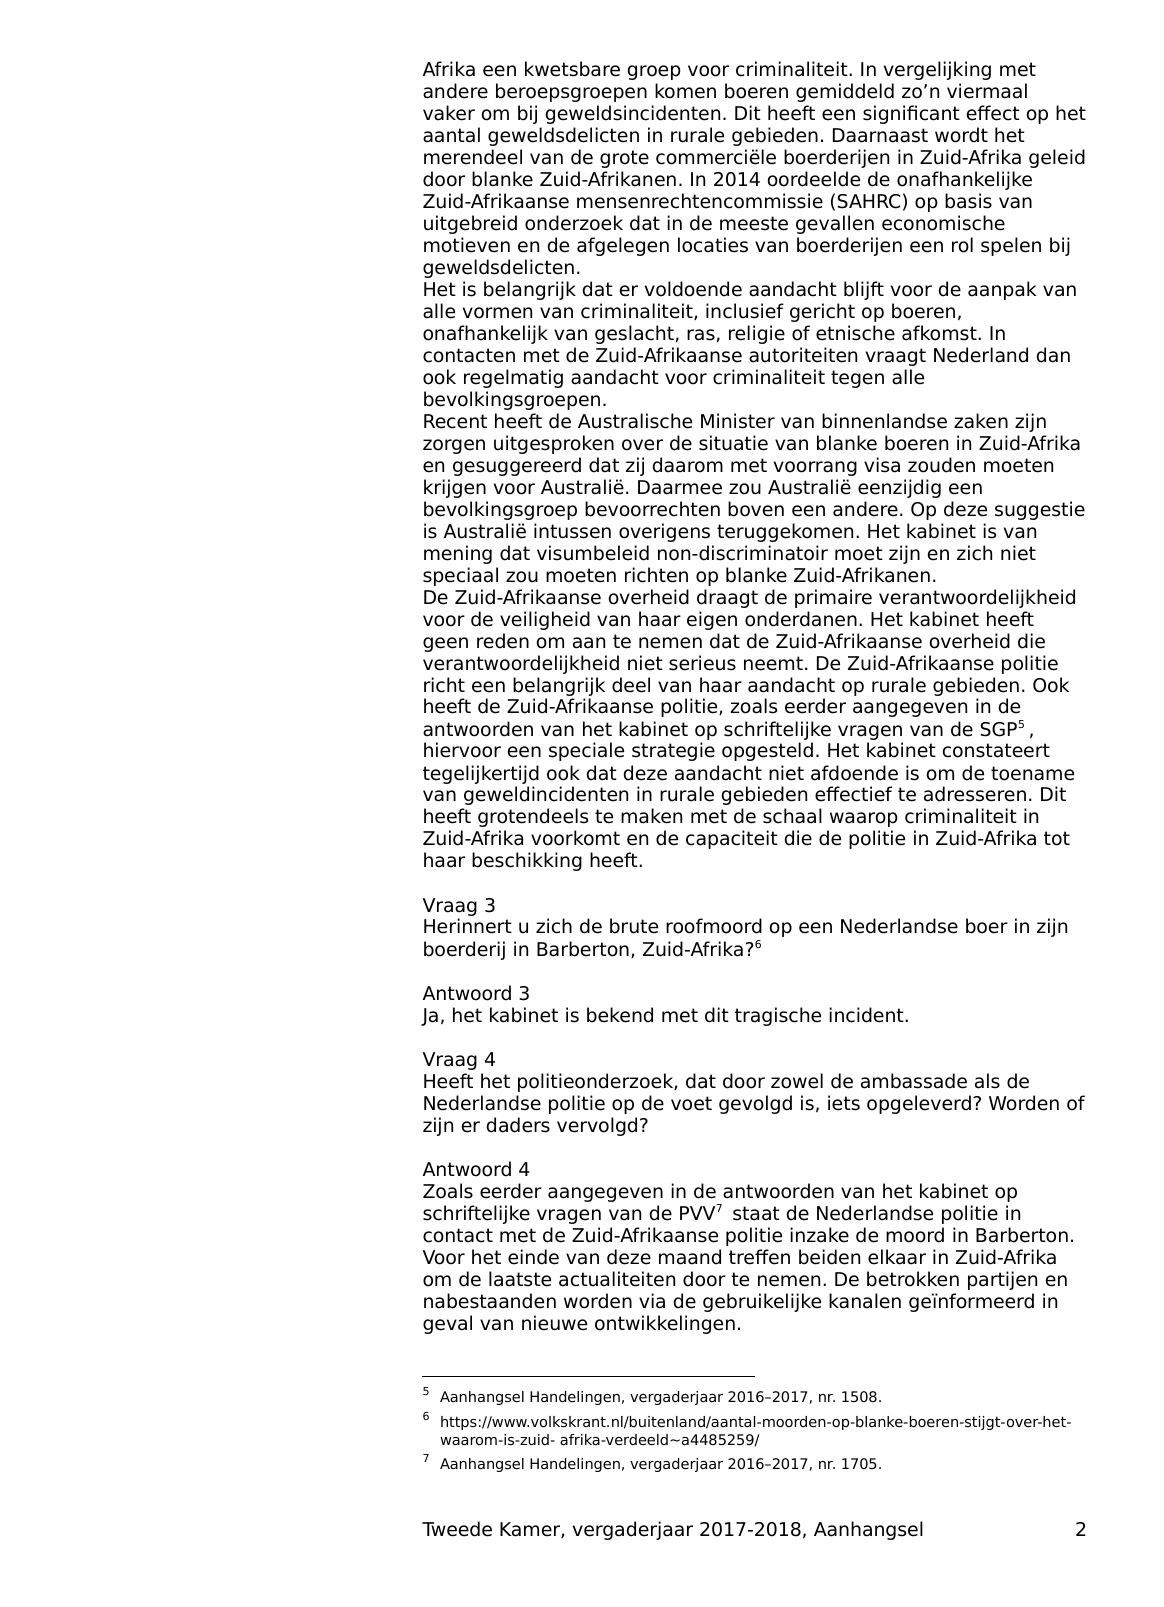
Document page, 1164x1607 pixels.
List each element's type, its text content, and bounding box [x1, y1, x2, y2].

text Antwoord 3 [422, 983, 1087, 1004]
text De Zuid-Afrikaanse overheid draagt de primaire verantwoordelijkheid voor de veiligheid van haar eigen onderdanen. Het kabinet heeft geen reden om aan te nemen dat de Zuid-Afrikaanse overheid die verantwoordelijkheid niet serieus neemt. De Zuid-Afrikaanse politie richt een belangrijk deel van haar aandacht op rurale gebieden. Ook heeft de Zuid-Afrikaanse politie, zoals eerder aangegeven in de antwoorden van het kabinet op schriftelijke vragen van de SGP, hiervoor een speciale strategie opgesteld. Het kabinet constateert tegelijkertijd ook dat deze aandacht niet afdoende is om de toename van geweldincidenten in rurale gebieden effectief te adresseren. Dit heeft grotendeels te maken met de schaal waarop criminaliteit in Zuid-Afrika voorkomt en de capaciteit die de politie in Zuid-Afrika tot haar beschikking heeft. [422, 587, 1087, 872]
text Vraag 3 [422, 894, 1087, 916]
text Aanhangsel Handelingen, vergaderjaar 2016–2017, nr. 1705. [422, 1452, 1087, 1474]
text Het is belangrijk dat er voldoende aandacht blijft voor de aanpak van alle vormen van criminaliteit, inclusief gericht op boeren, onafhankelijk van geslacht, ras, religie of etnische afkomst. In contacten met de Zuid-Afrikaanse autoriteiten vraagt Nederland dan ook regelmatig aandacht voor criminaliteit tegen alle bevolkingsgroepen. [422, 279, 1087, 411]
text Herinnert u zich de brute roofmoord op een Nederlandse boer in zijn boerderij in Barberton, Zuid-Afrika? [422, 916, 1087, 960]
text https://www.volkskrant.nl/buitenland/aantal-moorden-op-blanke-boeren-stijgt-over-het-waarom-is-zuid- afrika-verdeeld~a4485259/ [422, 1410, 1087, 1449]
text Aanhangsel Handelingen, vergaderjaar 2016–2017, nr. 1508. [422, 1385, 1087, 1407]
text Vraag 4 [422, 1049, 1087, 1071]
text Recent heeft de Australische Minister van binnenlandse zaken zijn zorgen uitgesproken over de situatie van blanke boeren in Zuid-Afrika en gesuggereerd dat zij daarom met voorrang visa zouden moeten krijgen voor Australië. Daarmee zou Australië eenzijdig een bevolkingsgroep bevoorrechten boven een andere. Op deze suggestie is Australië intussen overigens teruggekomen. Het kabinet is van mening dat visumbeleid non-discriminatoir moet zijn en zich niet speciaal zou moeten richten op blanke Zuid-Afrikanen. [422, 411, 1087, 587]
text Antwoord 4 [422, 1159, 1087, 1181]
text Zoals eerder aangegeven in de antwoorden van het kabinet op schriftelijke vragen van de PVV staat de Nederlandse politie in contact met de Zuid-Afrikaanse politie inzake de moord in Barberton. Voor het einde van deze maand treffen beiden elkaar in Zuid-Afrika om de laatste actualiteiten door te nemen. De betrokken partijen en nabestaanden worden via de gebruikelijke kanalen geïnformeerd in geval van nieuwe ontwikkelingen. [422, 1181, 1087, 1335]
text Heeft het politieonderzoek, dat door zowel de ambassade als de Nederlandse politie op de voet gevolgd is, iets opgeleverd? Worden of zijn er daders vervolgd? [422, 1071, 1087, 1137]
text Ja, het kabinet is bekend met dit tragische incident. [422, 1004, 1087, 1027]
text Afrika een kwetsbare groep voor criminaliteit. In vergelijking met andere beroepsgroepen komen boeren gemiddeld zo’n viermaal vaker om bij geweldsincidenten. Dit heeft een significant effect op het aantal geweldsdelicten in rurale gebieden. Daarnaast wordt het merendeel van de grote commerciële boerderijen in Zuid-Afrika geleid door blanke Zuid-Afrikanen. In 2014 oordeelde de onafhankelijke Zuid-Afrikaanse mensenrechtencommissie (SAHRC) op basis van uitgebreid onderzoek dat in de meeste gevallen economische motieven en de afgelegen locaties van boerderijen een rol spelen bij geweldsdelicten. [422, 59, 1087, 279]
